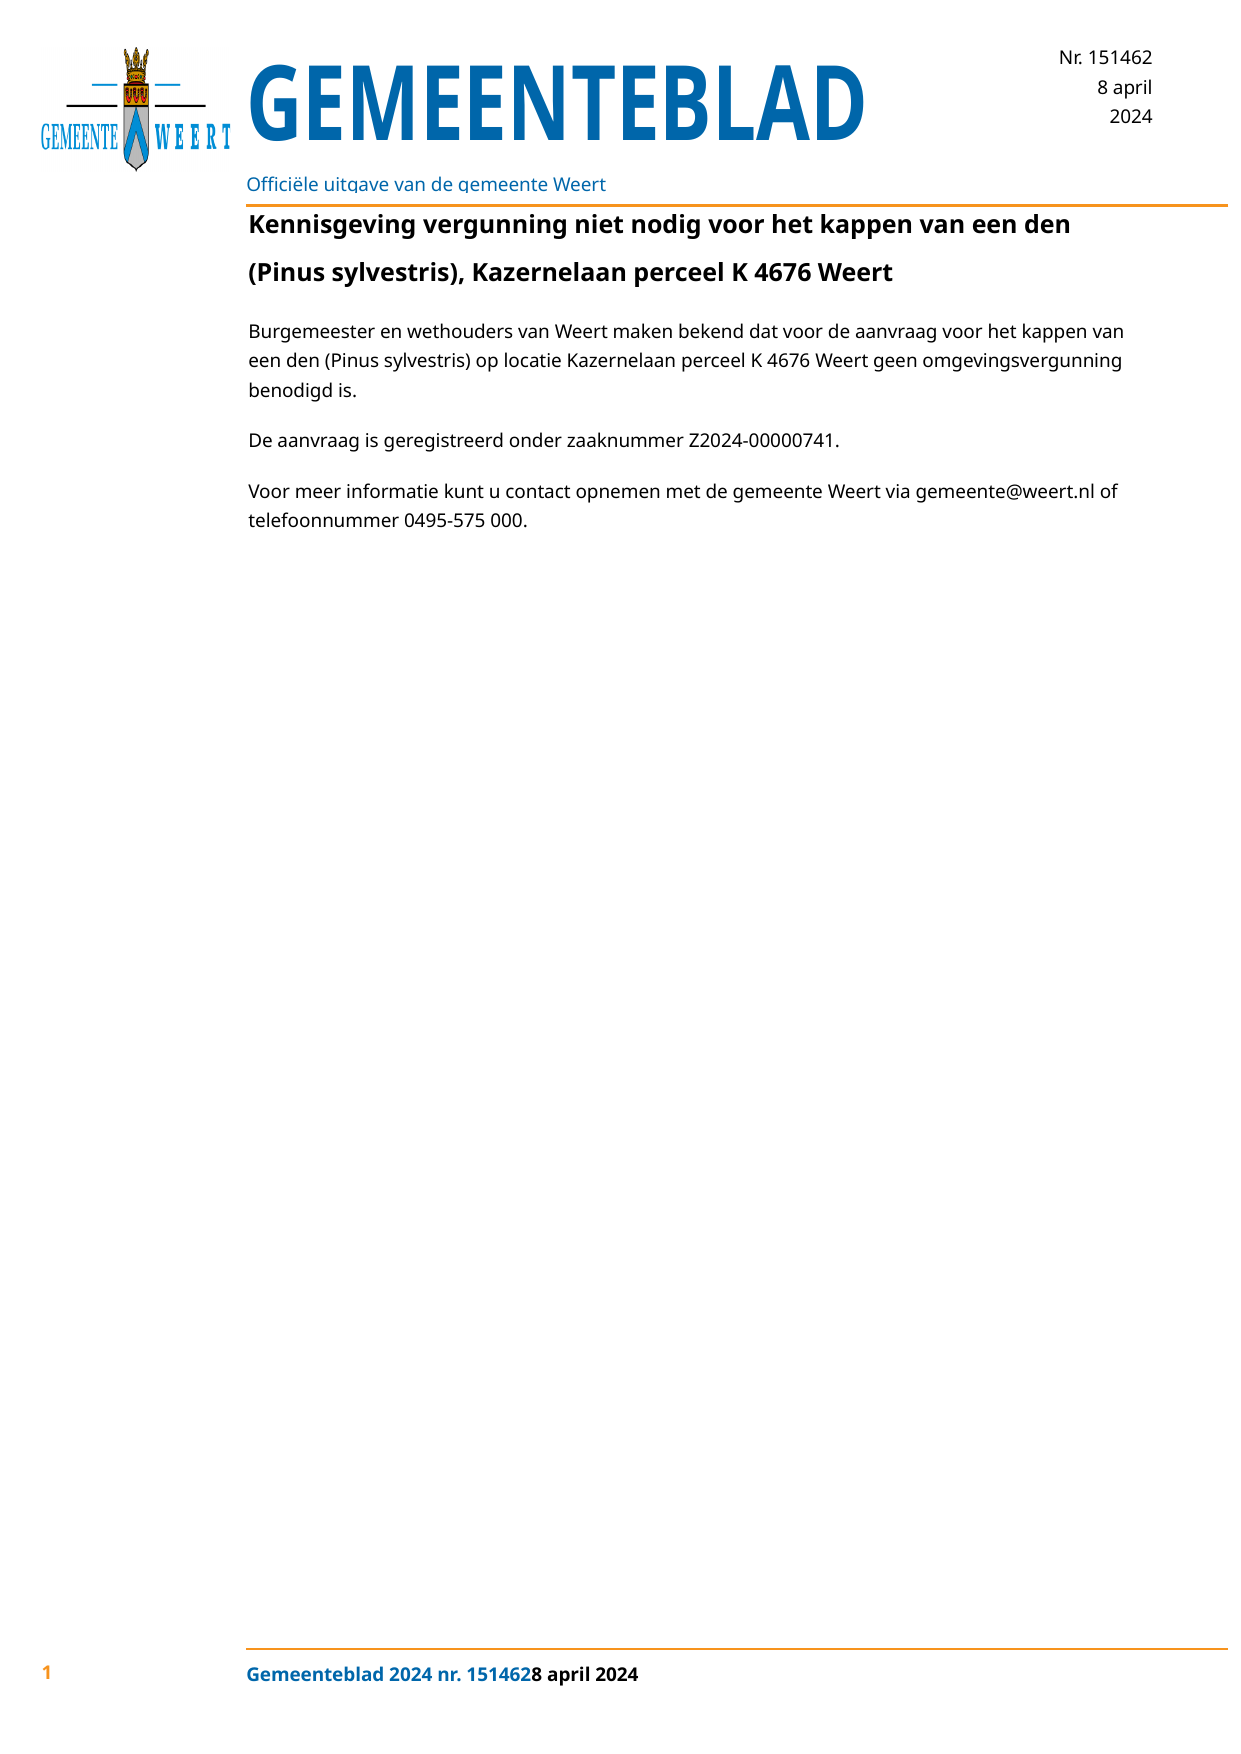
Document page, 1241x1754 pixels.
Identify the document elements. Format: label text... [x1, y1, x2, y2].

text Kennisgeving vergunning niet nodig voor het kappen van een den (Pinus sylvestris), Kazernelaan perceel K 4676 Weert [248, 207, 1152, 288]
picture [41, 47, 231, 172]
text Voor meer informatie kunt u contact opnemen met de gemeente Weert via gemeente@weert.nl of telefoonnummer 0495-575 000. [248, 478, 1152, 533]
text Burgemeester en wethouders van Weert maken bekend dat voor de aanvraag voor het kappen van een den (Pinus sylvestris) op locatie Kazernelaan perceel K 4676 Weert geen omgevingsvergunning benodigd is. [248, 318, 1152, 403]
text De aanvraag is geregistreerd onder zaaknummer Z2024-00000741. [248, 427, 1152, 453]
